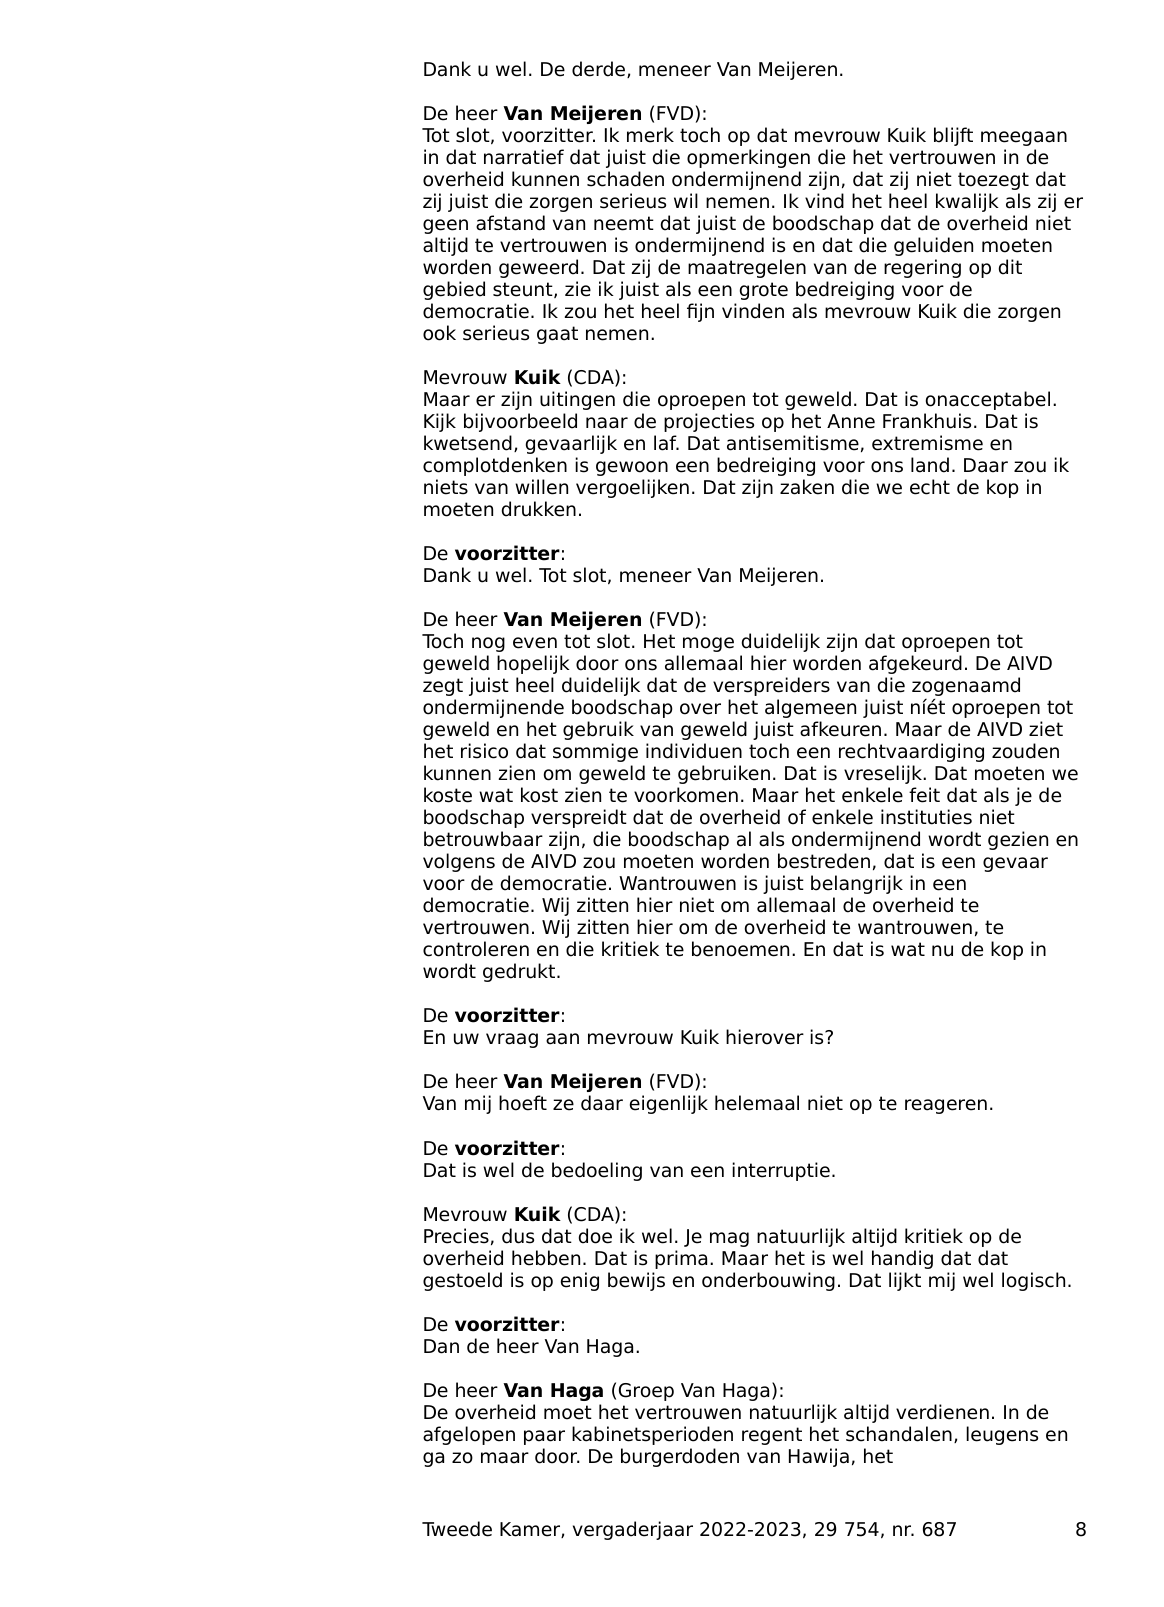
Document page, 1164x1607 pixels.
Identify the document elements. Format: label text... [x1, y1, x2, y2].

text De voorzitter: [422, 1005, 1087, 1027]
text Mevrouw Kuik (CDA): [422, 367, 1087, 389]
text De voorzitter: [422, 1137, 1087, 1159]
text Dank u wel. Tot slot, meneer Van Meijeren. [422, 565, 1087, 587]
text De heer Van Haga (Groep Van Haga): [422, 1380, 1087, 1402]
text De voorzitter: [422, 1314, 1087, 1336]
text De heer Van Meijeren (FVD): [422, 1071, 1087, 1093]
text Dank u wel. De derde, meneer Van Meijeren. [422, 59, 1087, 81]
text Dan de heer Van Haga. [422, 1336, 1087, 1358]
text Dat is wel de bedoeling van een interruptie. [422, 1159, 1087, 1181]
text De heer Van Meijeren (FVD): [422, 609, 1087, 631]
text En uw vraag aan mevrouw Kuik hierover is? [422, 1027, 1087, 1049]
text De voorzitter: [422, 543, 1087, 565]
text Maar er zijn uitingen die oproepen tot geweld. Dat is onacceptabel. Kijk bijvoorbeeld naar de projecties op het Anne Frankhuis. Dat is kwetsend, gevaarlijk en laf. Dat antisemitisme, extremisme en complotdenken is gewoon een bedreiging voor ons land. Daar zou ik niets van willen vergoelijken. Dat zijn zaken die we echt de kop in moeten drukken. [422, 389, 1087, 521]
text De overheid moet het vertrouwen natuurlijk altijd verdienen. In de afgelopen paar kabinetsperioden regent het schandalen, leugens en ga zo maar door. De burgerdoden van Hawija, het [422, 1402, 1087, 1468]
text Toch nog even tot slot. Het moge duidelijk zijn dat oproepen tot geweld hopelijk door ons allemaal hier worden afgekeurd. De AIVD zegt juist heel duidelijk dat de verspreiders van die zogenaamd ondermijnende boodschap over het algemeen juist níét oproepen tot geweld en het gebruik van geweld juist afkeuren. Maar de AIVD ziet het risico dat sommige individuen toch een rechtvaardiging zouden kunnen zien om geweld te gebruiken. Dat is vreselijk. Dat moeten we koste wat kost zien te voorkomen. Maar het enkele feit dat als je de boodschap verspreidt dat de overheid of enkele instituties niet betrouwbaar zijn, die boodschap al als ondermijnend wordt gezien en volgens de AIVD zou moeten worden bestreden, dat is een gevaar voor de democratie. Wantrouwen is juist belangrijk in een democratie. Wij zitten hier niet om allemaal de overheid te vertrouwen. Wij zitten hier om de overheid te wantrouwen, te controleren en die kritiek te benoemen. En dat is wat nu de kop in wordt gedrukt. [422, 631, 1087, 983]
text Van mij hoeft ze daar eigenlijk helemaal niet op te reageren. [422, 1093, 1087, 1115]
text De heer Van Meijeren (FVD): [422, 103, 1087, 125]
text Mevrouw Kuik (CDA): [422, 1204, 1087, 1226]
text Precies, dus dat doe ik wel. Je mag natuurlijk altijd kritiek op de overheid hebben. Dat is prima. Maar het is wel handig dat dat gestoeld is op enig bewijs en onderbouwing. Dat lijkt mij wel logisch. [422, 1226, 1087, 1292]
text Tot slot, voorzitter. Ik merk toch op dat mevrouw Kuik blijft meegaan in dat narratief dat juist die opmerkingen die het vertrouwen in de overheid kunnen schaden ondermijnend zijn, dat zij niet toezegt dat zij juist die zorgen serieus wil nemen. Ik vind het heel kwalijk als zij er geen afstand van neemt dat juist de boodschap dat de overheid niet altijd te vertrouwen is ondermijnend is en dat die geluiden moeten worden geweerd. Dat zij de maatregelen van de regering op dit gebied steunt, zie ik juist als een grote bedreiging voor de democratie. Ik zou het heel fijn vinden als mevrouw Kuik die zorgen ook serieus gaat nemen. [422, 125, 1087, 345]
